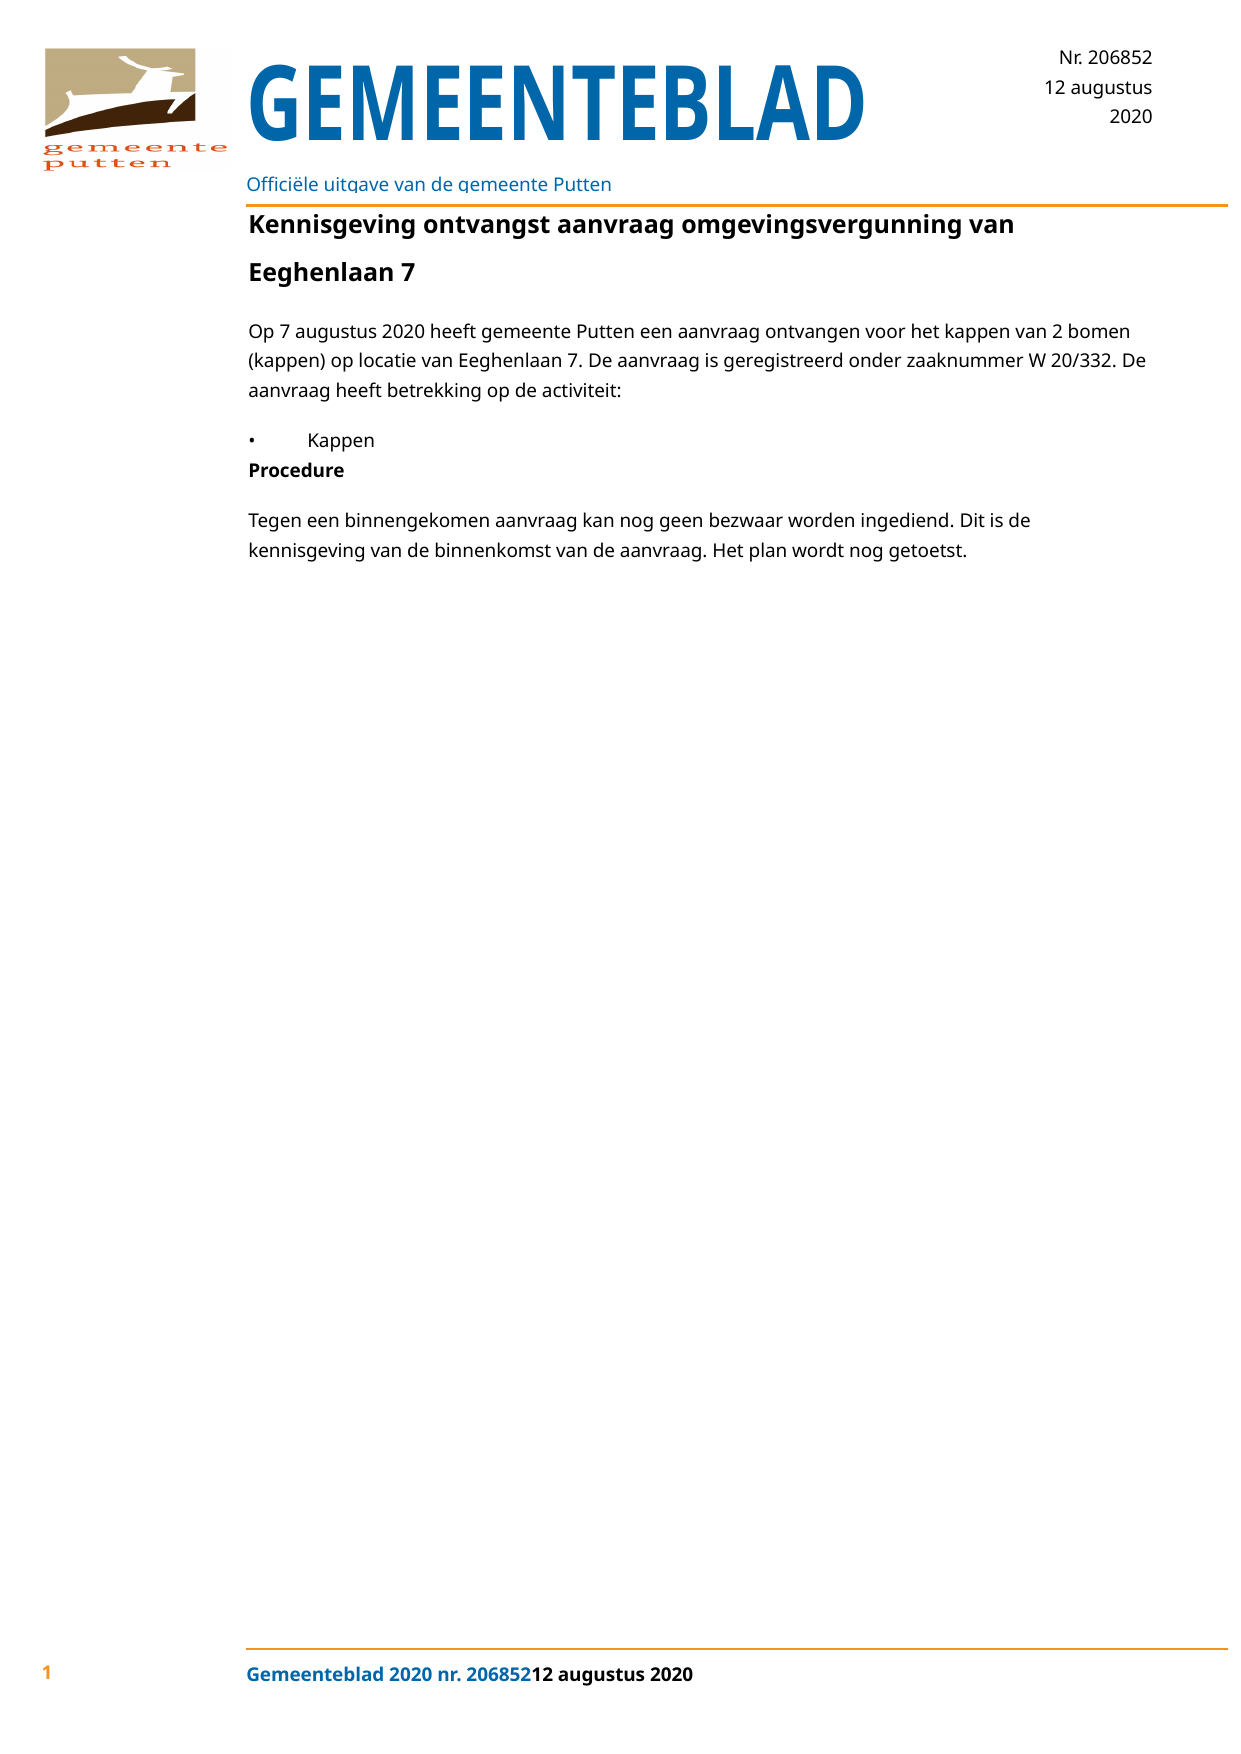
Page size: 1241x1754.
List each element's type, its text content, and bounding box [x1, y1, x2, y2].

text Tegen een binnengekomen aanvraag kan nog geen bezwaar worden ingediend. Dit is de kennisgeving van de binnenkomst van de aanvraag. Het plan wordt nog getoetst. [248, 507, 1152, 563]
text Procedure [248, 457, 1152, 483]
picture [41, 47, 231, 172]
text Kennisgeving ontvangst aanvraag omgevingsvergunning van Eeghenlaan 7 [248, 207, 1152, 288]
text Op 7 augustus 2020 heeft gemeente Putten een aanvraag ontvangen voor het kappen van 2 bomen (kappen) op locatie van Eeghenlaan 7. De aanvraag is geregistreerd onder zaaknummer W 20/332. De aanvraag heeft betrekking op de activiteit: [248, 318, 1152, 403]
list Kappen [248, 427, 1152, 453]
